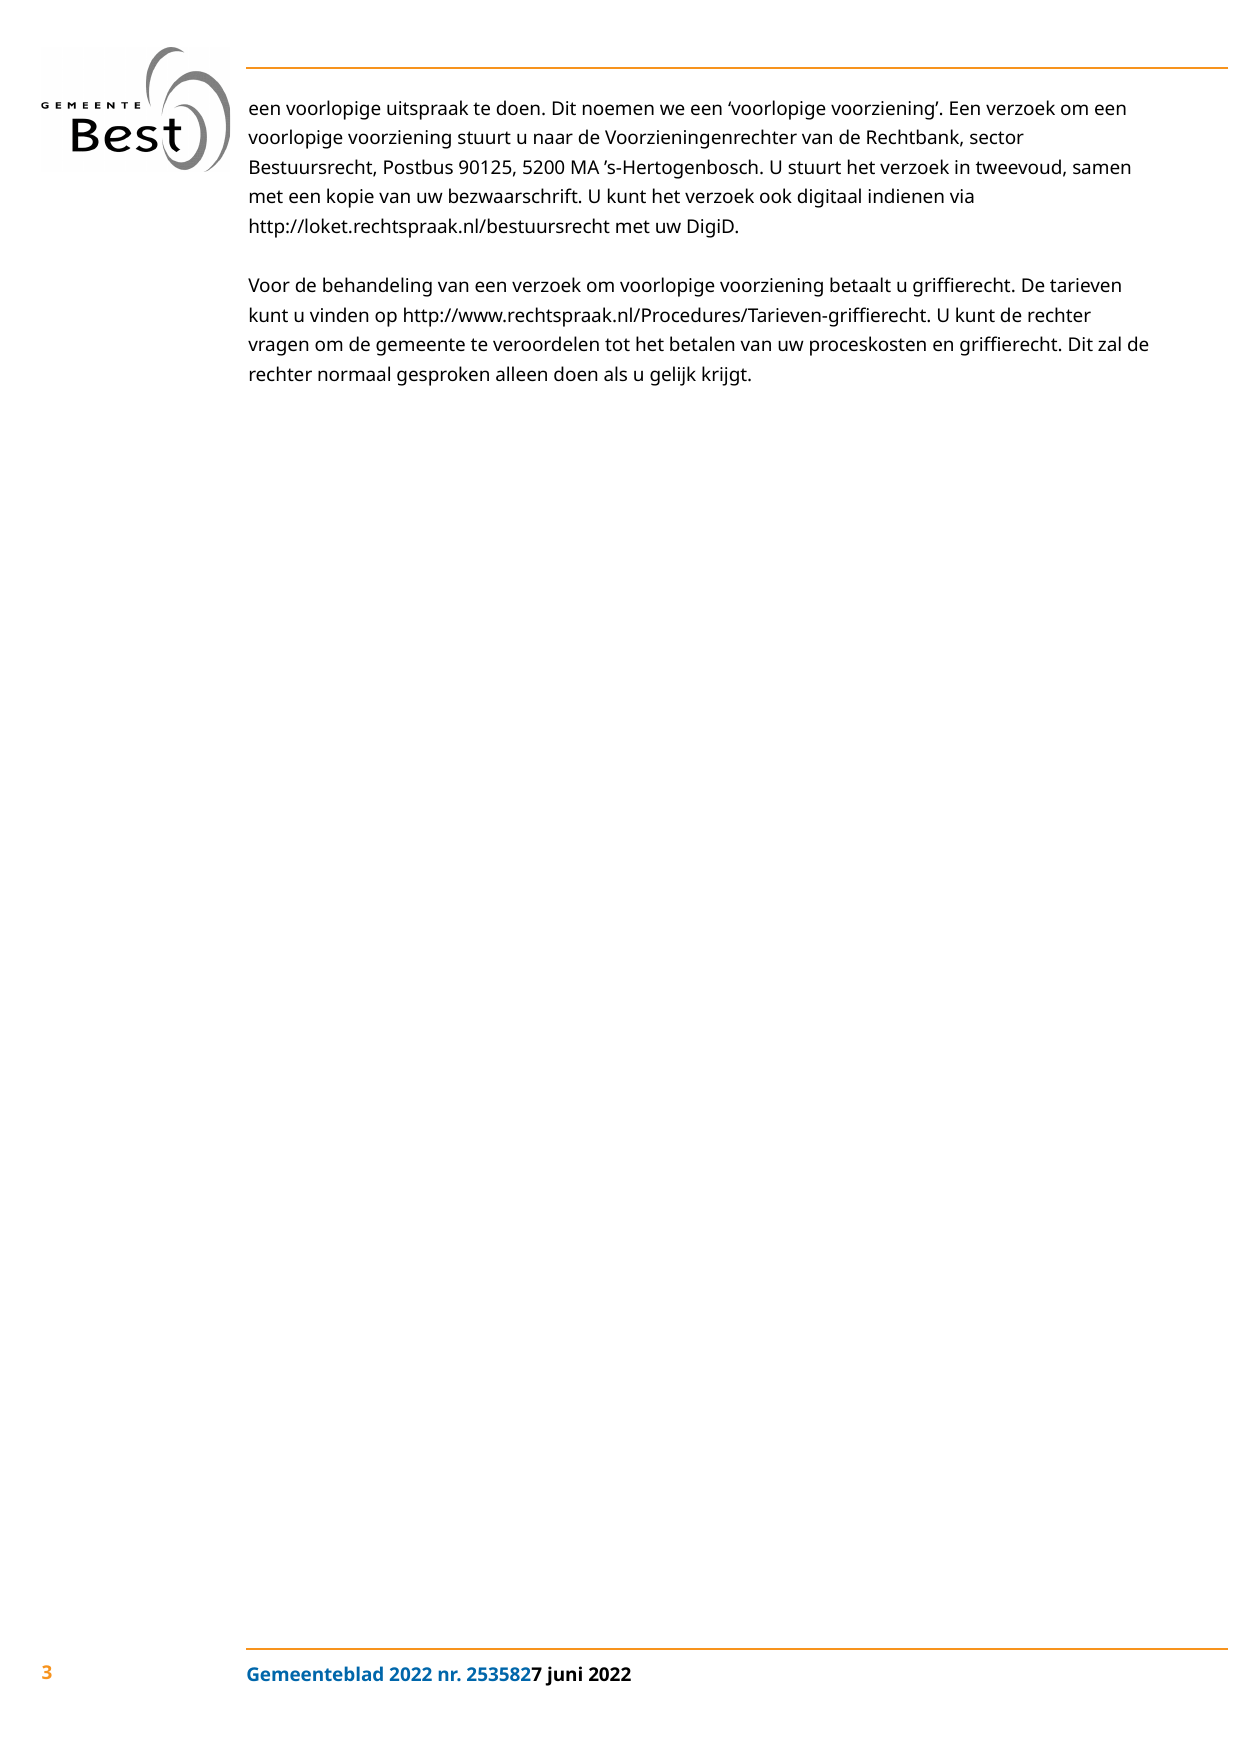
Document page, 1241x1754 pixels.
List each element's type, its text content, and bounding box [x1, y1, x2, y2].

picture [41, 47, 231, 172]
text een voorlopige uitspraak te doen. Dit noemen we een ‘voorlopige voorziening’. Een verzoek om een voorlopige voorziening stuurt u naar de Voorzieningenrechter van de Rechtbank, sector Bestuursrecht, Postbus 90125, 5200 MA ’s-Hertogenbosch. U stuurt het verzoek in tweevoud, samen met een kopie van uw bezwaarschrift. U kunt het verzoek ook digitaal indienen via http://loket.rechtspraak.nl/bestuursrecht met uw DigiD. [248, 95, 1152, 239]
text Voor de behandeling van een verzoek om voorlopige voorziening betaalt u griffierecht. De tarieven kunt u vinden op http://www.rechtspraak.nl/Procedures/Tarieven-griffierecht. U kunt de rechter vragen om de gemeente te veroordelen tot het betalen van uw proceskosten en griffierecht. Dit zal de rechter normaal gesproken alleen doen als u gelijk krijgt. [248, 272, 1152, 387]
